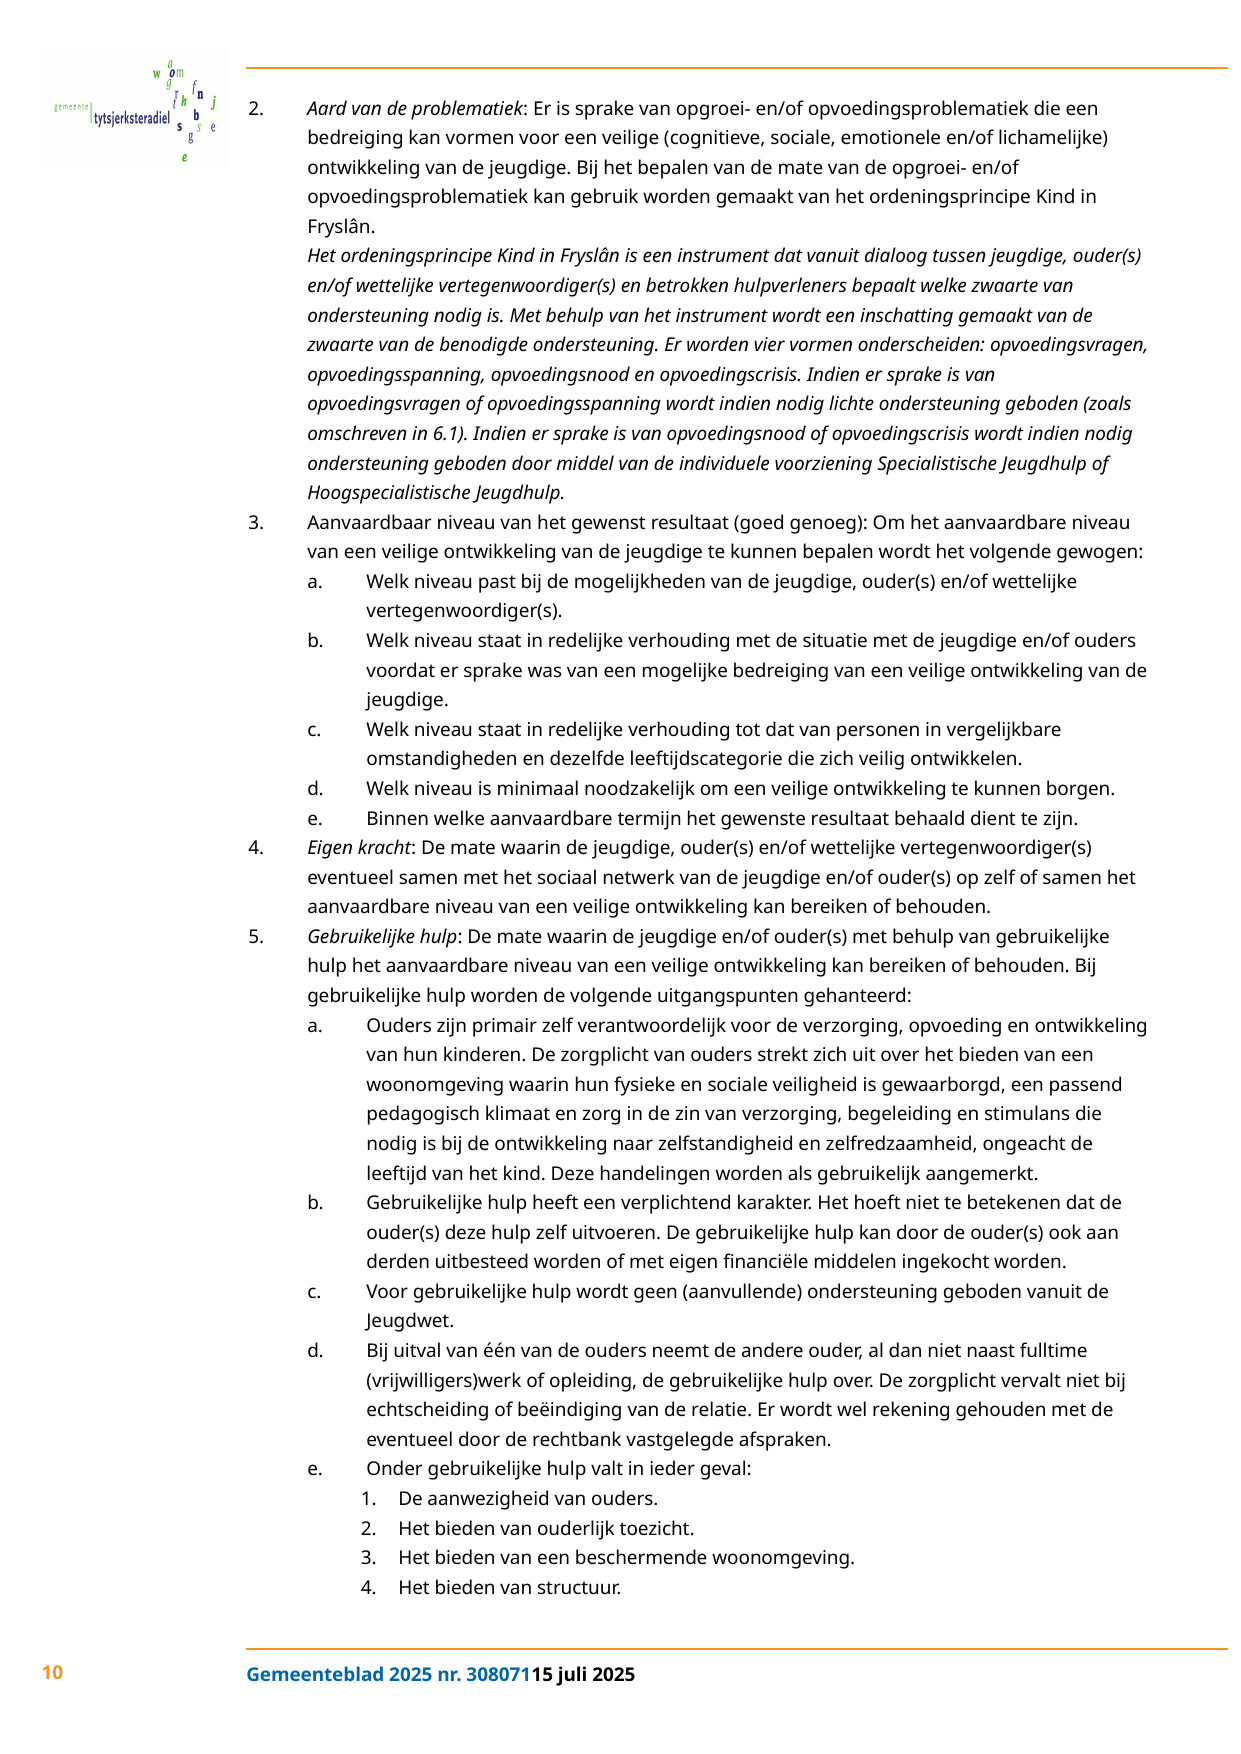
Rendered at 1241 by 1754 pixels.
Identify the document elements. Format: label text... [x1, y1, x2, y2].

list Het bieden van structuur. [361, 1574, 1152, 1600]
list Eigen kracht: De mate waarin de jeugdige, ouder(s) en/of wettelijke vertegenwoordiger(s) eventueel samen met het sociaal netwerk van de jeugdige en/of ouder(s) op zelf of samen het aanvaardbare niveau van een veilige ontwikkeling kan bereiken of behouden. [248, 834, 1152, 919]
list Gebruikelijke hulp heeft een verplichtend karakter. Het hoeft niet te betekenen dat de ouder(s) deze hulp zelf uitvoeren. De gebruikelijke hulp kan door de ouder(s) ook aan derden uitbesteed worden of met eigen financiële middelen ingekocht worden. [307, 1189, 1152, 1274]
picture [41, 47, 231, 172]
list Het bieden van een beschermende woonomgeving. [361, 1544, 1152, 1570]
list Gebruikelijke hulp: De mate waarin de jeugdige en/of ouder(s) met behulp van gebruikelijke hulp het aanvaardbare niveau van een veilige ontwikkeling kan bereiken of behouden. Bij gebruikelijke hulp worden de volgende uitgangspunten gehanteerd: [248, 923, 1152, 1008]
list Het bieden van ouderlijk toezicht. [361, 1515, 1152, 1541]
list Voor gebruikelijke hulp wordt geen (aanvullende) ondersteuning geboden vanuit de Jeugdwet. [307, 1278, 1152, 1333]
list Onder gebruikelijke hulp valt in ieder geval: [307, 1456, 1152, 1481]
list Aanvaardbaar niveau van het gewenst resultaat (goed genoeg): Om het aanvaardbare niveau van een veilige ontwikkeling van de jeugdige te kunnen bepalen wordt het volgende gewogen: [248, 509, 1152, 564]
list De aanwezigheid van ouders. [361, 1485, 1152, 1511]
list Welk niveau staat in redelijke verhouding tot dat van personen in vergelijkbare omstandigheden en dezelfde leeftijdscategorie die zich veilig ontwikkelen. [307, 716, 1152, 771]
list Aard van de problematiek: Er is sprake van opgroei- en/of opvoedingsproblematiek die een bedreiging kan vormen voor een veilige (cognitieve, sociale, emotionele en/of lichamelijke) ontwikkeling van de jeugdige. Bij het bepalen van de mate van de opgroei- en/of opvoedingsproblematiek kan gebruik worden gemaakt van het ordeningsprincipe Kind in Fryslân. [248, 95, 1152, 239]
list Welk niveau past bij de mogelijkheden van de jeugdige, ouder(s) en/of wettelijke vertegenwoordiger(s). [307, 568, 1152, 623]
list Binnen welke aanvaardbare termijn het gewenste resultaat behaald dient te zijn. [307, 805, 1152, 831]
list Welk niveau is minimaal noodzakelijk om een veilige ontwikkeling te kunnen borgen. [307, 775, 1152, 801]
list Ouders zijn primair zelf verantwoordelijk voor de verzorging, opvoeding en ontwikkeling van hun kinderen. De zorgplicht van ouders strekt zich uit over het bieden van een woonomgeving waarin hun fysieke en sociale veiligheid is gewaarborgd, een passend pedagogisch klimaat en zorg in de zin van verzorging, begeleiding en stimulans die nodig is bij de ontwikkeling naar zelfstandigheid en zelfredzaamheid, ongeacht de leeftijd van het kind. Deze handelingen worden als gebruikelijk aangemerkt. [307, 1012, 1152, 1186]
list Welk niveau staat in redelijke verhouding met de situatie met de jeugdige en/of ouders voordat er sprake was van een mogelijke bedreiging van een veilige ontwikkeling van de jeugdige. [307, 627, 1152, 712]
list Bij uitval van één van de ouders neemt de andere ouder, al dan niet naast fulltime (vrijwilligers)werk of opleiding, de gebruikelijke hulp over. De zorgplicht vervalt niet bij echtscheiding of beëindiging van de relatie. Er wordt wel rekening gehouden met de eventueel door de rechtbank vastgelegde afspraken. [307, 1337, 1152, 1452]
list Het ordeningsprincipe Kind in Fryslân is een instrument dat vanuit dialoog tussen jeugdige, ouder(s) en/of wettelijke vertegenwoordiger(s) en betrokken hulpverleners bepaalt welke zwaarte van ondersteuning nodig is. Met behulp van het instrument wordt een inschatting gemaakt van de zwaarte van de benodigde ondersteuning. Er worden vier vormen onderscheiden: opvoedingsvragen, opvoedingsspanning, opvoedingsnood en opvoedingscrisis. Indien er sprake is van opvoedingsvragen of opvoedingsspanning wordt indien nodig lichte ondersteuning geboden (zoals omschreven in 6.1). Indien er sprake is van opvoedingsnood of opvoedingscrisis wordt indien nodig ondersteuning geboden door middel van de individuele voorziening Specialistische Jeugdhulp of Hoogspecialistische Jeugdhulp. [248, 243, 1152, 505]
